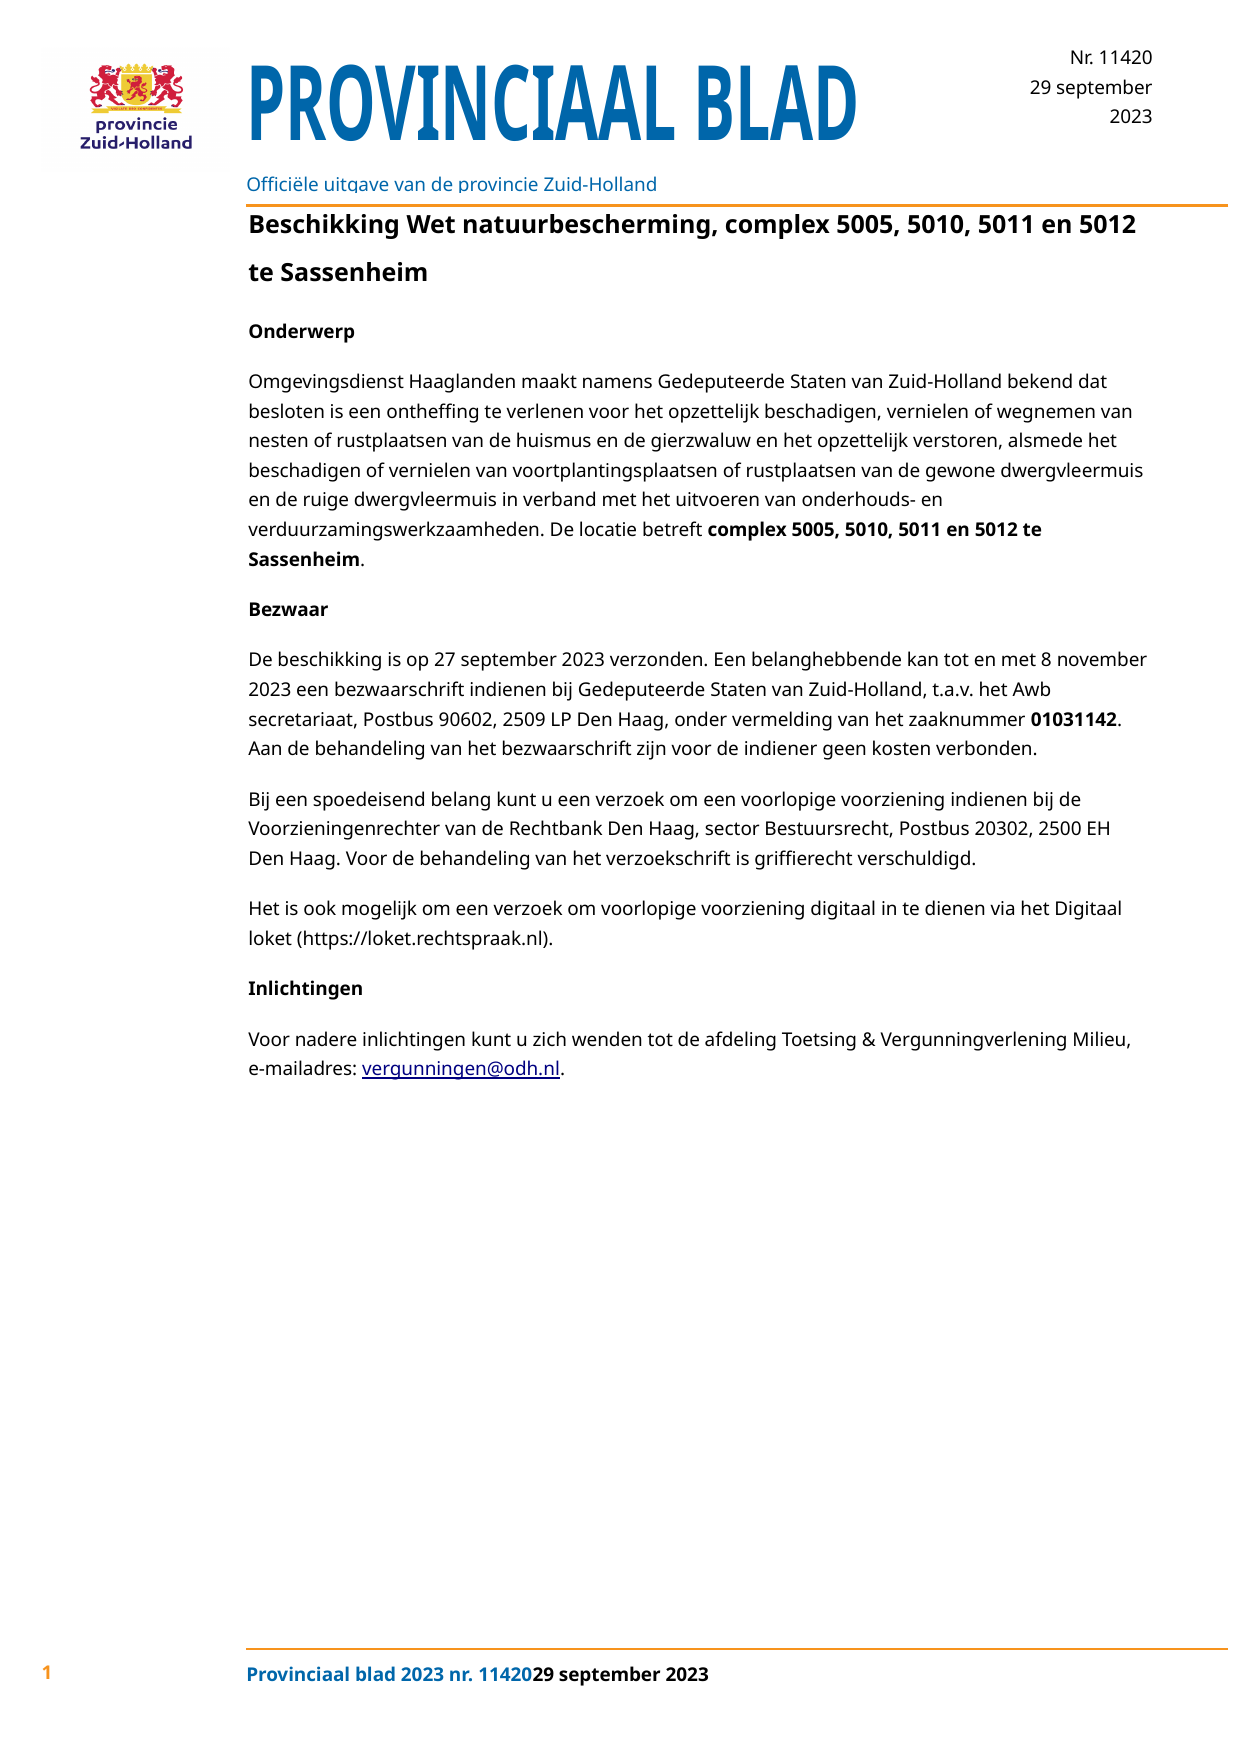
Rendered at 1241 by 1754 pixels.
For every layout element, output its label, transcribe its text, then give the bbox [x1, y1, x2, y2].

text Beschikking Wet natuurbescherming, complex 5005, 5010, 5011 en 5012 te Sassenheim [248, 207, 1152, 288]
text Inlichtingen [248, 975, 1152, 1001]
picture [41, 47, 231, 172]
text Bij een spoedeisend belang kunt u een verzoek om een voorlopige voorziening indienen bij de Voorzieningenrechter van de Rechtbank Den Haag, sector Bestuursrecht, Postbus 20302, 2500 EH Den Haag. Voor de behandeling van het verzoekschrift is griffierecht verschuldigd. [248, 786, 1152, 871]
text De beschikking is op 27 september 2023 verzonden. Een belanghebbende kan tot en met 8 november 2023 een bezwaarschrift indienen bij Gedeputeerde Staten van Zuid-Holland, t.a.v. het Awb secretariaat, Postbus 90602, 2509 LP Den Haag, onder vermelding van het zaaknummer 01031142. Aan de behandeling van het bezwaarschrift zijn voor de indiener geen kosten verbonden. [248, 647, 1152, 761]
text Omgevingsdienst Haaglanden maakt namens Gedeputeerde Staten van Zuid-Holland bekend dat besloten is een ontheffing te verlenen voor het opzettelijk beschadigen, vernielen of wegnemen van nesten of rustplaatsen van de huismus en de gierzwaluw en het opzettelijk verstoren, alsmede het beschadigen of vernielen van voortplantingsplaatsen of rustplaatsen van de gewone dwergvleermuis en de ruige dwergvleermuis in verband met het uitvoeren van onderhouds- en verduurzamingswerkzaamheden. De locatie betreft complex 5005, 5010, 5011 en 5012 te Sassenheim. [248, 368, 1152, 572]
text Onderwerp [248, 318, 1152, 344]
text Voor nadere inlichtingen kunt u zich wenden tot de afdeling Toetsing & Vergunningverlening Milieu, e-mailadres: vergunningen@odh.nl. [248, 1026, 1152, 1081]
text Bezwaar [248, 596, 1152, 622]
text Het is ook mogelijk om een verzoek om voorlopige voorziening digitaal in te dienen via het Digitaal loket (https://loket.rechtspraak.nl). [248, 895, 1152, 951]
